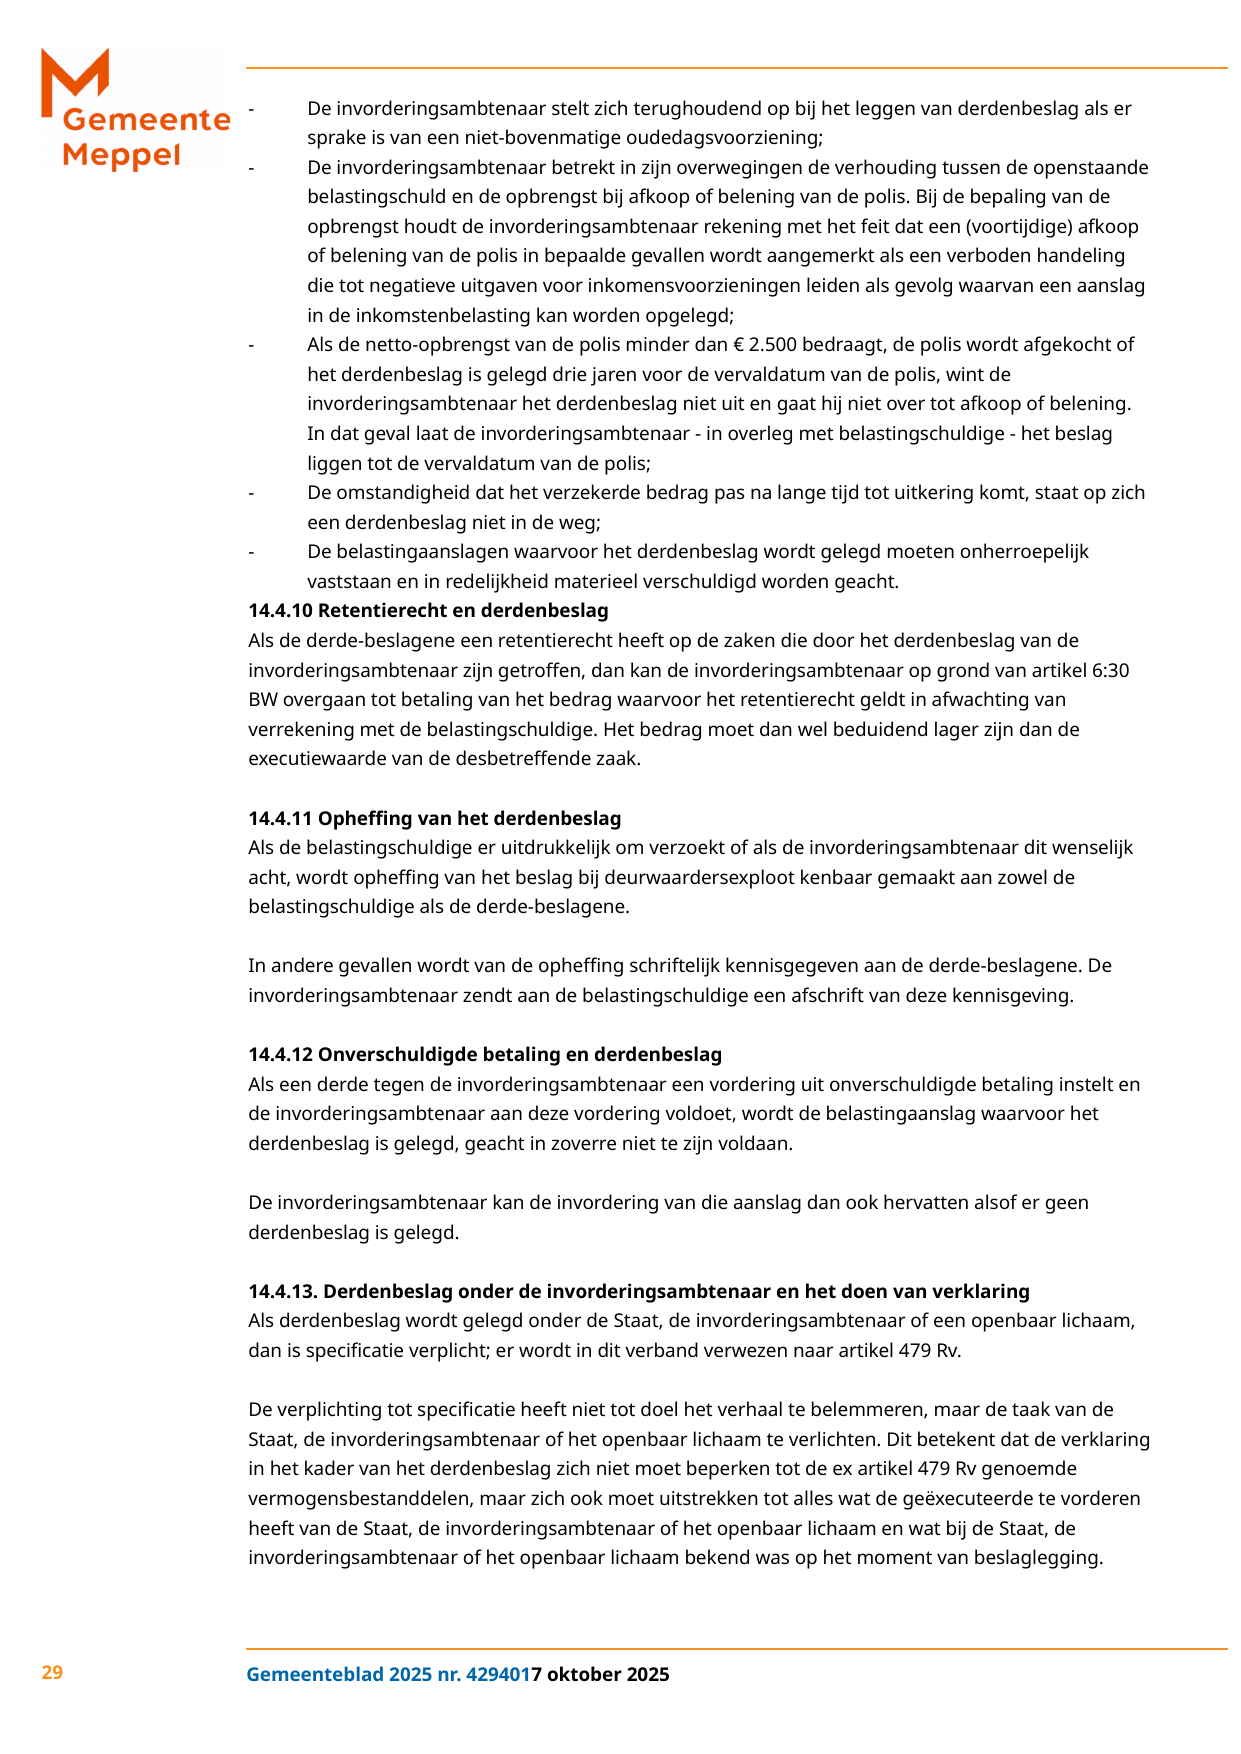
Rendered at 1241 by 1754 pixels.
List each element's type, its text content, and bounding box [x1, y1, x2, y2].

list Als de netto-opbrengst van de polis minder dan € 2.500 bedraagt, de polis wordt afgekocht of het derdenbeslag is gelegd drie jaren voor de vervaldatum van de polis, wint de invorderingsambtenaar het derdenbeslag niet uit en gaat hij niet over tot afkoop of belening. In dat geval laat de invorderingsambtenaar - in overleg met belastingschuldige - het beslag liggen tot de vervaldatum van de polis; [248, 331, 1152, 476]
list De invorderingsambtenaar stelt zich terughoudend op bij het leggen van derdenbeslag als er sprake is van een niet-bovenmatige oudedagsvoorziening; [248, 95, 1152, 150]
list De belastingaanslagen waarvoor het derdenbeslag wordt gelegd moeten onherroepelijk vaststaan en in redelijkheid materieel verschuldigd worden geacht. [248, 538, 1152, 594]
text 14.4.12 Onverschuldigde betaling en derdenbeslag [248, 1041, 1152, 1067]
list De omstandigheid dat het verzekerde bedrag pas na lange tijd tot uitkering komt, staat op zich een derdenbeslag niet in de weg; [248, 479, 1152, 535]
text Als de belastingschuldige er uitdrukkelijk om verzoekt of als de invorderingsambtenaar dit wenselijk acht, wordt opheffing van het beslag bij deurwaardersexploot kenbaar gemaakt aan zowel de belastingschuldige als de derde-beslagene. [248, 834, 1152, 919]
text De invorderingsambtenaar kan de invordering van die aanslag dan ook hervatten alsof er geen derdenbeslag is gelegd. [248, 1189, 1152, 1245]
text Als een derde tegen de invorderingsambtenaar een vordering uit onverschuldigde betaling instelt en de invorderingsambtenaar aan deze vordering voldoet, wordt de belastingaanslag waarvoor het derdenbeslag is gelegd, geacht in zoverre niet te zijn voldaan. [248, 1071, 1152, 1156]
text 14.4.10 Retentierecht en derdenbeslag [248, 598, 1152, 623]
text 14.4.13. Derdenbeslag onder de invorderingsambtenaar en het doen van verklaring [248, 1278, 1152, 1304]
text In andere gevallen wordt van de opheffing schriftelijk kennisgegeven aan de derde-beslagene. De invorderingsambtenaar zendt aan de belastingschuldige een afschrift van deze kennisgeving. [248, 953, 1152, 1008]
text 14.4.11 Opheffing van het derdenbeslag [248, 805, 1152, 831]
text Als de derde-beslagene een retentierecht heeft op de zaken die door het derdenbeslag van de invorderingsambtenaar zijn getroffen, dan kan de invorderingsambtenaar op grond van artikel 6:30 BW overgaan tot betaling van het bedrag waarvoor het retentierecht geldt in afwachting van verrekening met de belastingschuldige. Het bedrag moet dan wel beduidend lager zijn dan de executiewaarde van de desbetreffende zaak. [248, 627, 1152, 771]
text De verplichting tot specificatie heeft niet tot doel het verhaal te belemmeren, maar de taak van de Staat, de invorderingsambtenaar of het openbaar lichaam te verlichten. Dit betekent dat de verklaring in het kader van het derdenbeslag zich niet moet beperken tot de ex artikel 479 Rv genoemde vermogensbestanddelen, maar zich ook moet uitstrekken tot alles wat de geëxecuteerde te vorderen heeft van de Staat, de invorderingsambtenaar of het openbaar lichaam en wat bij de Staat, de invorderingsambtenaar of het openbaar lichaam bekend was op het moment van beslaglegging. [248, 1396, 1152, 1570]
text Als derdenbeslag wordt gelegd onder de Staat, de invorderingsambtenaar of een openbaar lichaam, dan is specificatie verplicht; er wordt in dit verband verwezen naar artikel 479 Rv. [248, 1308, 1152, 1363]
list De invorderingsambtenaar betrekt in zijn overwegingen de verhouding tussen de openstaande belastingschuld en de opbrengst bij afkoop of belening van de polis. Bij de bepaling van de opbrengst houdt de invorderingsambtenaar rekening met het feit dat een (voortijdige) afkoop of belening van de polis in bepaalde gevallen wordt aangemerkt als een verboden handeling die tot negatieve uitgaven voor inkomensvoorzieningen leiden als gevolg waarvan een aanslag in de inkomstenbelasting kan worden opgelegd; [248, 154, 1152, 328]
picture [41, 47, 231, 172]
